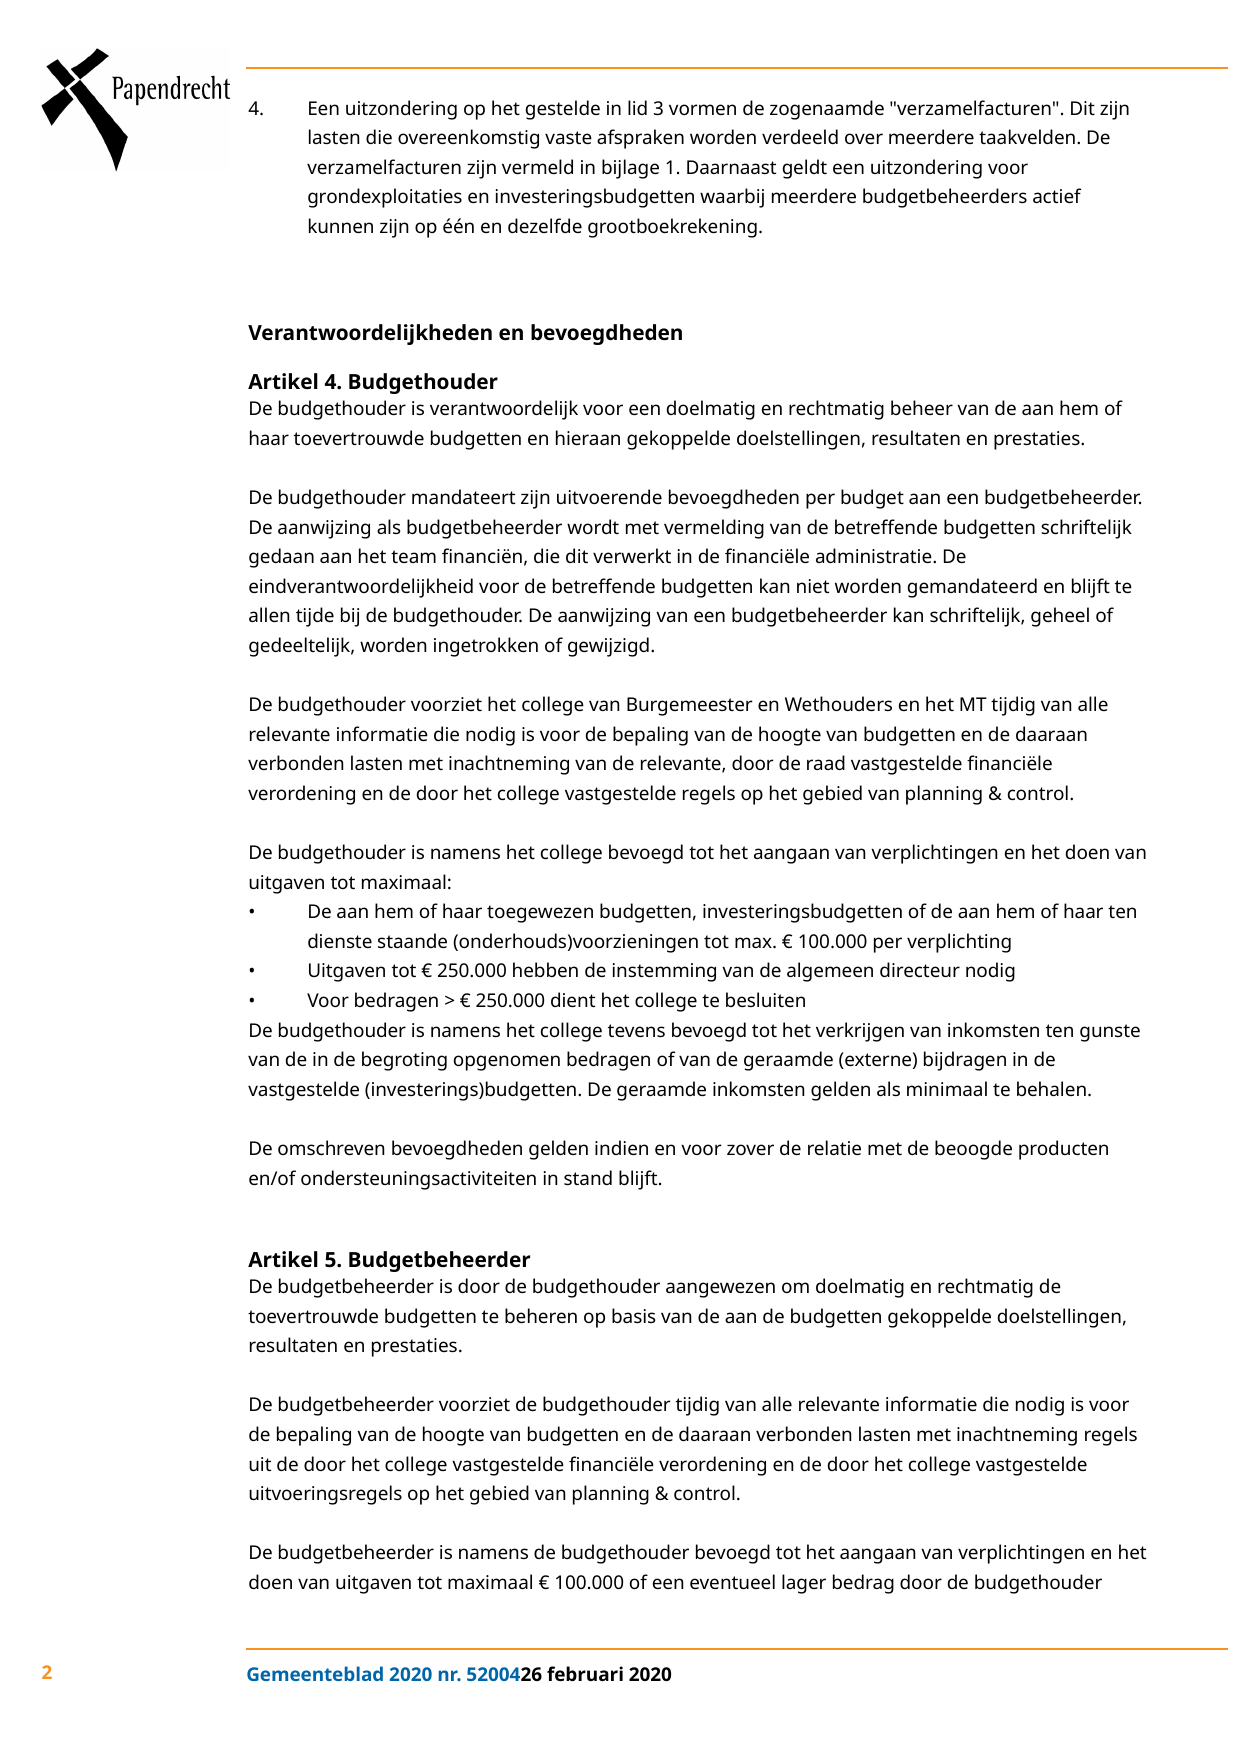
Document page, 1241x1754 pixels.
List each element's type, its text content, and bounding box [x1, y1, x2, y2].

list Voor bedragen > € 250.000 dient het college te besluiten [248, 987, 1152, 1013]
list Een uitzondering op het gestelde in lid 3 vormen de zogenaamde "verzamelfacturen". Dit zijn lasten die overeenkomstig vaste afspraken worden verdeeld over meerdere taakvelden. De verzamelfacturen zijn vermeld in bijlage 1. Daarnaast geldt een uitzondering voor grondexploitaties en investeringsbudgetten waarbij meerdere budgetbeheerders actief kunnen zijn op één en dezelfde grootboekrekening. [248, 95, 1152, 239]
text Artikel 5. Budgetbeheerder [248, 1245, 1152, 1273]
text De budgethouder is namens het college tevens bevoegd tot het verkrijgen van inkomsten ten gunste van de in de begroting opgenomen bedragen of van de geraamde (externe) bijdragen in de vastgestelde (investerings)budgetten. De geraamde inkomsten gelden als minimaal te behalen. [248, 1017, 1152, 1102]
text De budgetbeheerder is door de budgethouder aangewezen om doelmatig en rechtmatig de toevertrouwde budgetten te beheren op basis van de aan de budgetten gekoppelde doelstellingen, resultaten en prestaties. [248, 1273, 1152, 1358]
picture [41, 47, 231, 172]
text De budgethouder is verantwoordelijk voor een doelmatig en rechtmatig beheer van de aan hem of haar toevertrouwde budgetten en hieraan gekoppelde doelstellingen, resultaten en prestaties. [248, 396, 1152, 451]
text De budgetbeheerder is namens de budgethouder bevoegd tot het aangaan van verplichtingen en het doen van uitgaven tot maximaal € 100.000 of een eventueel lager bedrag door de budgethouder [248, 1539, 1152, 1595]
text De budgethouder mandateert zijn uitvoerende bevoegdheden per budget aan een budgetbeheerder. De aanwijzing als budgetbeheerder wordt met vermelding van de betreffende budgetten schriftelijk gedaan aan het team financiën, die dit verwerkt in de financiële administratie. De eindverantwoordelijkheid voor de betreffende budgetten kan niet worden gemandateerd en blijft te allen tijde bij de budgethouder. De aanwijzing van een budgetbeheerder kan schriftelijk, geheel of gedeeltelijk, worden ingetrokken of gewijzigd. [248, 484, 1152, 658]
text Verantwoordelijkheden en bevoegdheden [248, 318, 1152, 346]
text Artikel 4. Budgethouder [248, 367, 1152, 396]
text De omschreven bevoegdheden gelden indien en voor zover de relatie met de beoogde producten en/of ondersteuningsactiviteiten in stand blijft. [248, 1135, 1152, 1191]
list Uitgaven tot € 250.000 hebben de instemming van de algemeen directeur nodig [248, 958, 1152, 983]
text De budgethouder voorziet het college van Burgemeester en Wethouders en het MT tijdig van alle relevante informatie die nodig is voor de bepaling van de hoogte van budgetten en de daaraan verbonden lasten met inachtneming van de relevante, door de raad vastgestelde financiële verordening en de door het college vastgestelde regels op het gebied van planning & control. [248, 691, 1152, 806]
text De budgethouder is namens het college bevoegd tot het aangaan van verplichtingen en het doen van uitgaven tot maximaal: [248, 839, 1152, 895]
text De budgetbeheerder voorziet de budgethouder tijdig van alle relevante informatie die nodig is voor de bepaling van de hoogte van budgetten en de daaraan verbonden lasten met inachtneming regels uit de door het college vastgestelde financiële verordening en de door het college vastgestelde uitvoeringsregels op het gebied van planning & control. [248, 1392, 1152, 1506]
list De aan hem of haar toegewezen budgetten, investeringsbudgetten of de aan hem of haar ten dienste staande (onderhouds)voorzieningen tot max. € 100.000 per verplichting [248, 898, 1152, 954]
